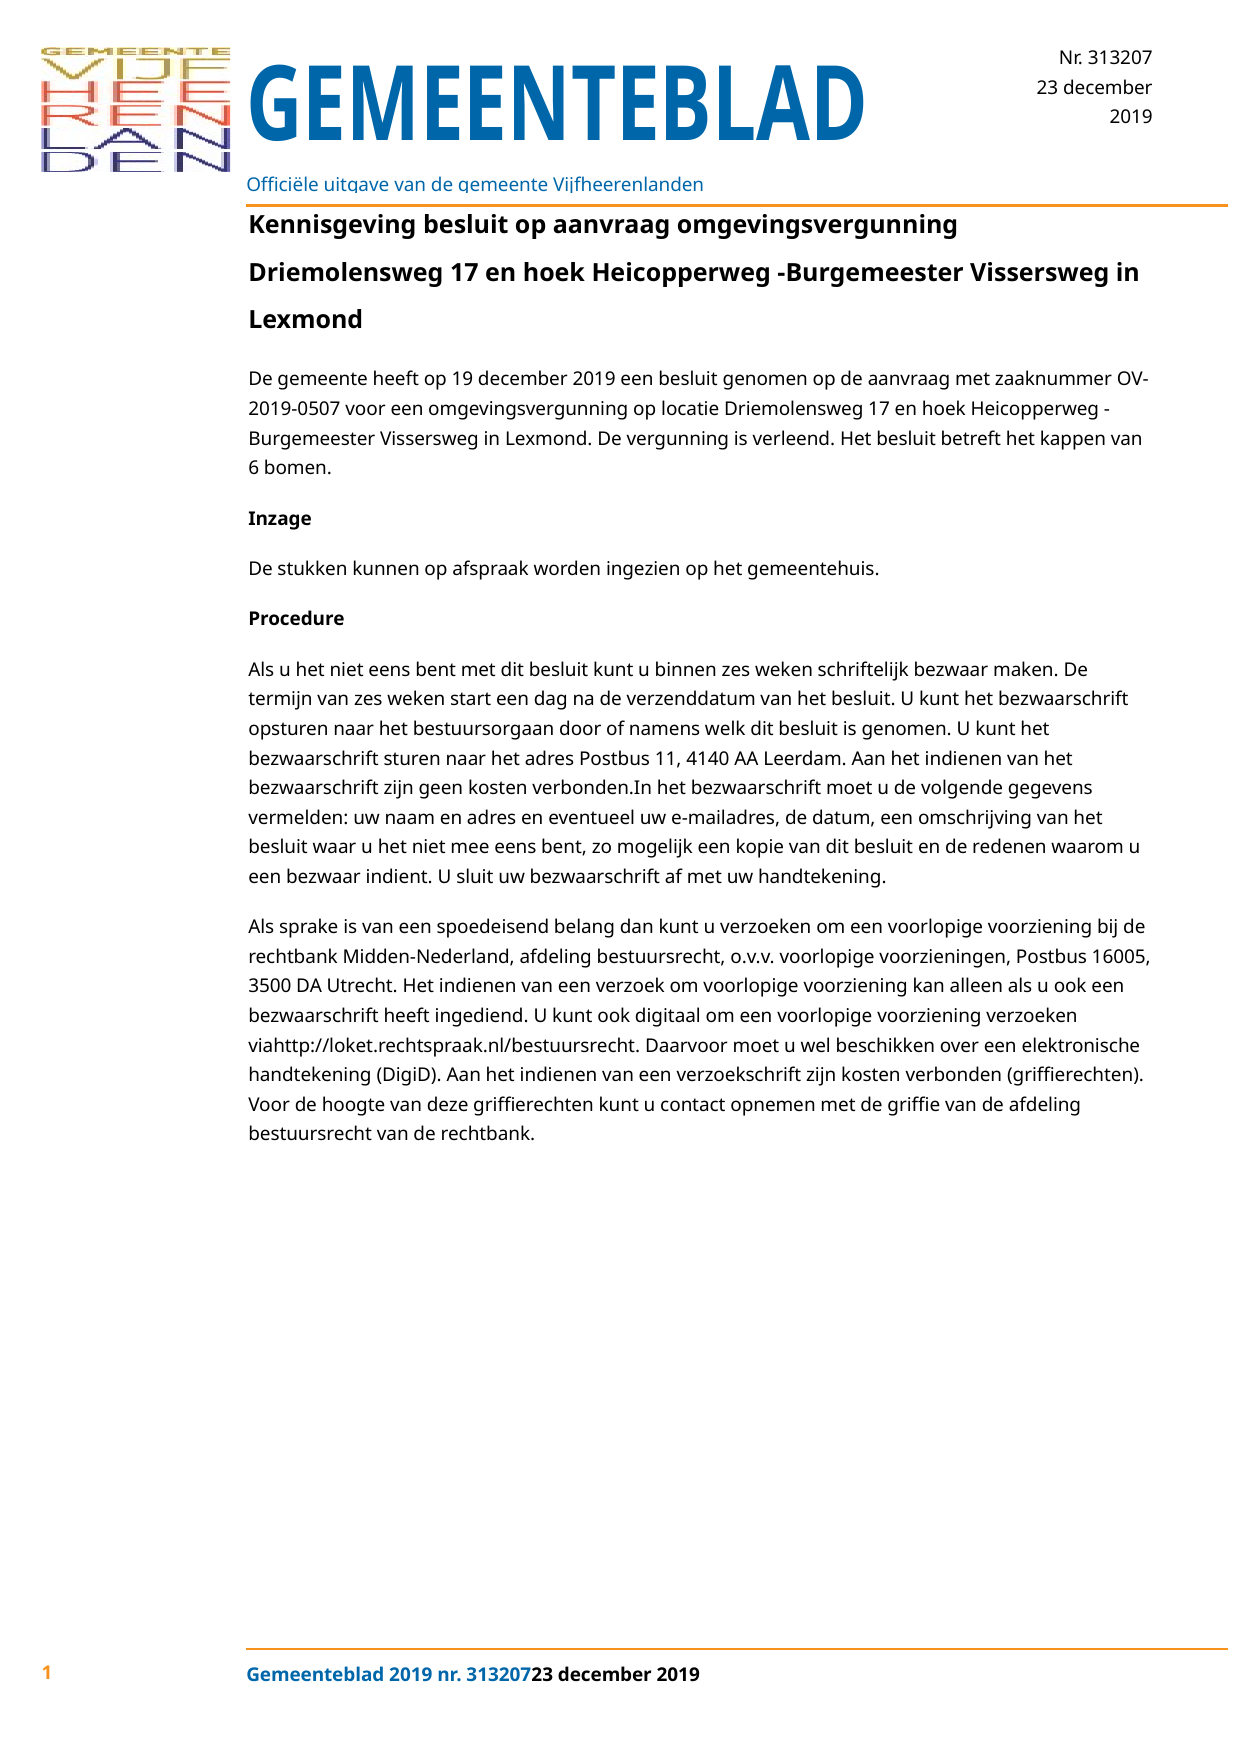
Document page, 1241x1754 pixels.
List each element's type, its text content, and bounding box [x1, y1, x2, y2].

text Als u het niet eens bent met dit besluit kunt u binnen zes weken schriftelijk bezwaar maken. De termijn van zes weken start een dag na de verzenddatum van het besluit. U kunt het bezwaarschrift opsturen naar het bestuursorgaan door of namens welk dit besluit is genomen. U kunt het bezwaarschrift sturen naar het adres Postbus 11, 4140 AA Leerdam. Aan het indienen van het bezwaarschrift zijn geen kosten verbonden.In het bezwaarschrift moet u de volgende gegevens vermelden: uw naam en adres en eventueel uw e-mailadres, de datum, een omschrijving van het besluit waar u het niet mee eens bent, zo mogelijk een kopie van dit besluit en de redenen waarom u een bezwaar indient. U sluit uw bezwaarschrift af met uw handtekening. [248, 656, 1152, 889]
text Kennisgeving besluit op aanvraag omgevingsvergunning Driemolensweg 17 en hoek Heicopperweg -Burgemeester Vissersweg in Lexmond [248, 207, 1152, 336]
text Inzage [248, 505, 1152, 530]
text Procedure [248, 606, 1152, 631]
text De gemeente heeft op 19 december 2019 een besluit genomen op de aanvraag met zaaknummer OV-2019-0507 voor een omgevingsvergunning op locatie Driemolensweg 17 en hoek Heicopperweg -Burgemeester Vissersweg in Lexmond. De vergunning is verleend. Het besluit betreft het kappen van 6 bomen. [248, 366, 1152, 480]
text De stukken kunnen op afspraak worden ingezien op het gemeentehuis. [248, 555, 1152, 581]
text Als sprake is van een spoedeisend belang dan kunt u verzoeken om een voorlopige voorziening bij de rechtbank Midden-Nederland, afdeling bestuursrecht, o.v.v. voorlopige voorzieningen, Postbus 16005, 3500 DA Utrecht. Het indienen van een verzoek om voorlopige voorziening kan alleen als u ook een bezwaarschrift heeft ingediend. U kunt ook digitaal om een voorlopige voorziening verzoeken viahttp://loket.rechtspraak.nl/bestuursrecht. Daarvoor moet u wel beschikken over een elektronische handtekening (DigiD). Aan het indienen van een verzoekschrift zijn kosten verbonden (griffierechten). Voor de hoogte van deze griffierechten kunt u contact opnemen met de griffie van de afdeling bestuursrecht van de rechtbank. [248, 913, 1152, 1146]
picture [41, 47, 231, 172]
